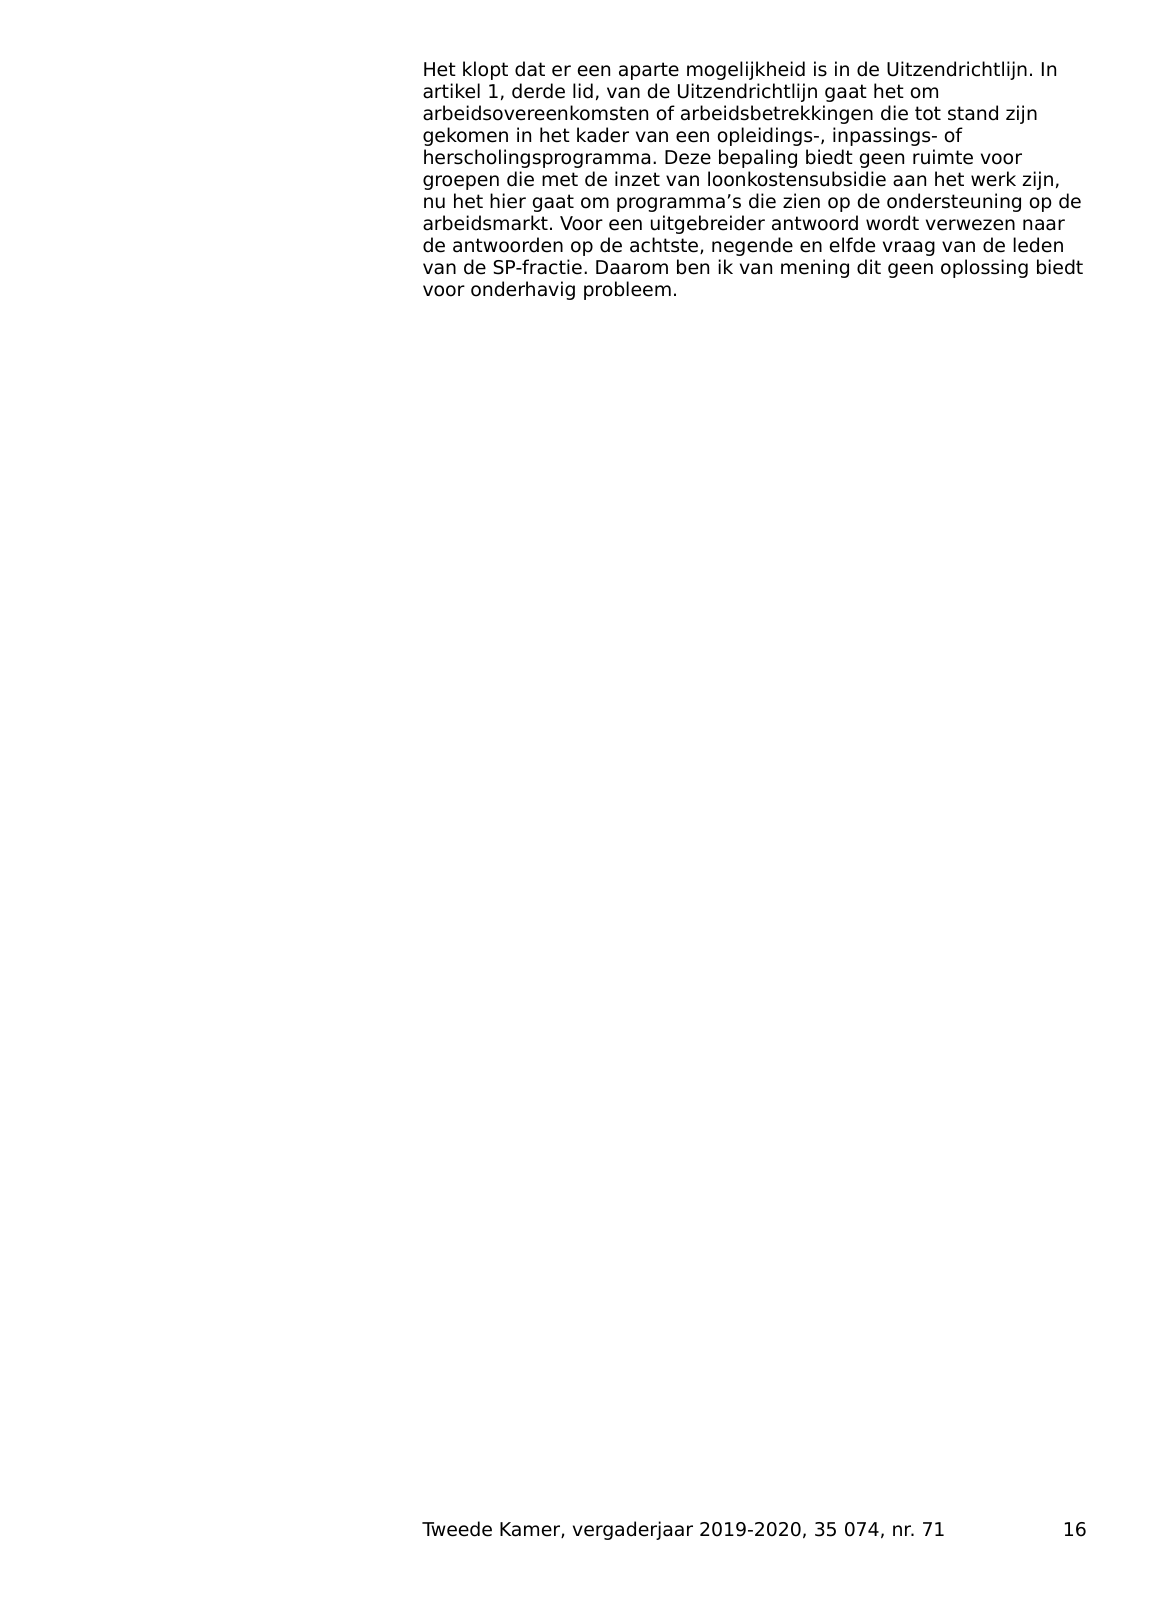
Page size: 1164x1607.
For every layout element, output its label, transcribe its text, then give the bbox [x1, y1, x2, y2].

text Het klopt dat er een aparte mogelijkheid is in de Uitzendrichtlijn. In artikel 1, derde lid, van de Uitzendrichtlijn gaat het om arbeidsovereenkomsten of arbeidsbetrekkingen die tot stand zijn gekomen in het kader van een opleidings-, inpassings- of herscholingsprogramma. Deze bepaling biedt geen ruimte voor groepen die met de inzet van loonkostensubsidie aan het werk zijn, nu het hier gaat om programma’s die zien op de ondersteuning op de arbeidsmarkt. Voor een uitgebreider antwoord wordt verwezen naar de antwoorden op de achtste, negende en elfde vraag van de leden van de SP-fractie. Daarom ben ik van mening dit geen oplossing biedt voor onderhavig probleem. [422, 59, 1087, 301]
